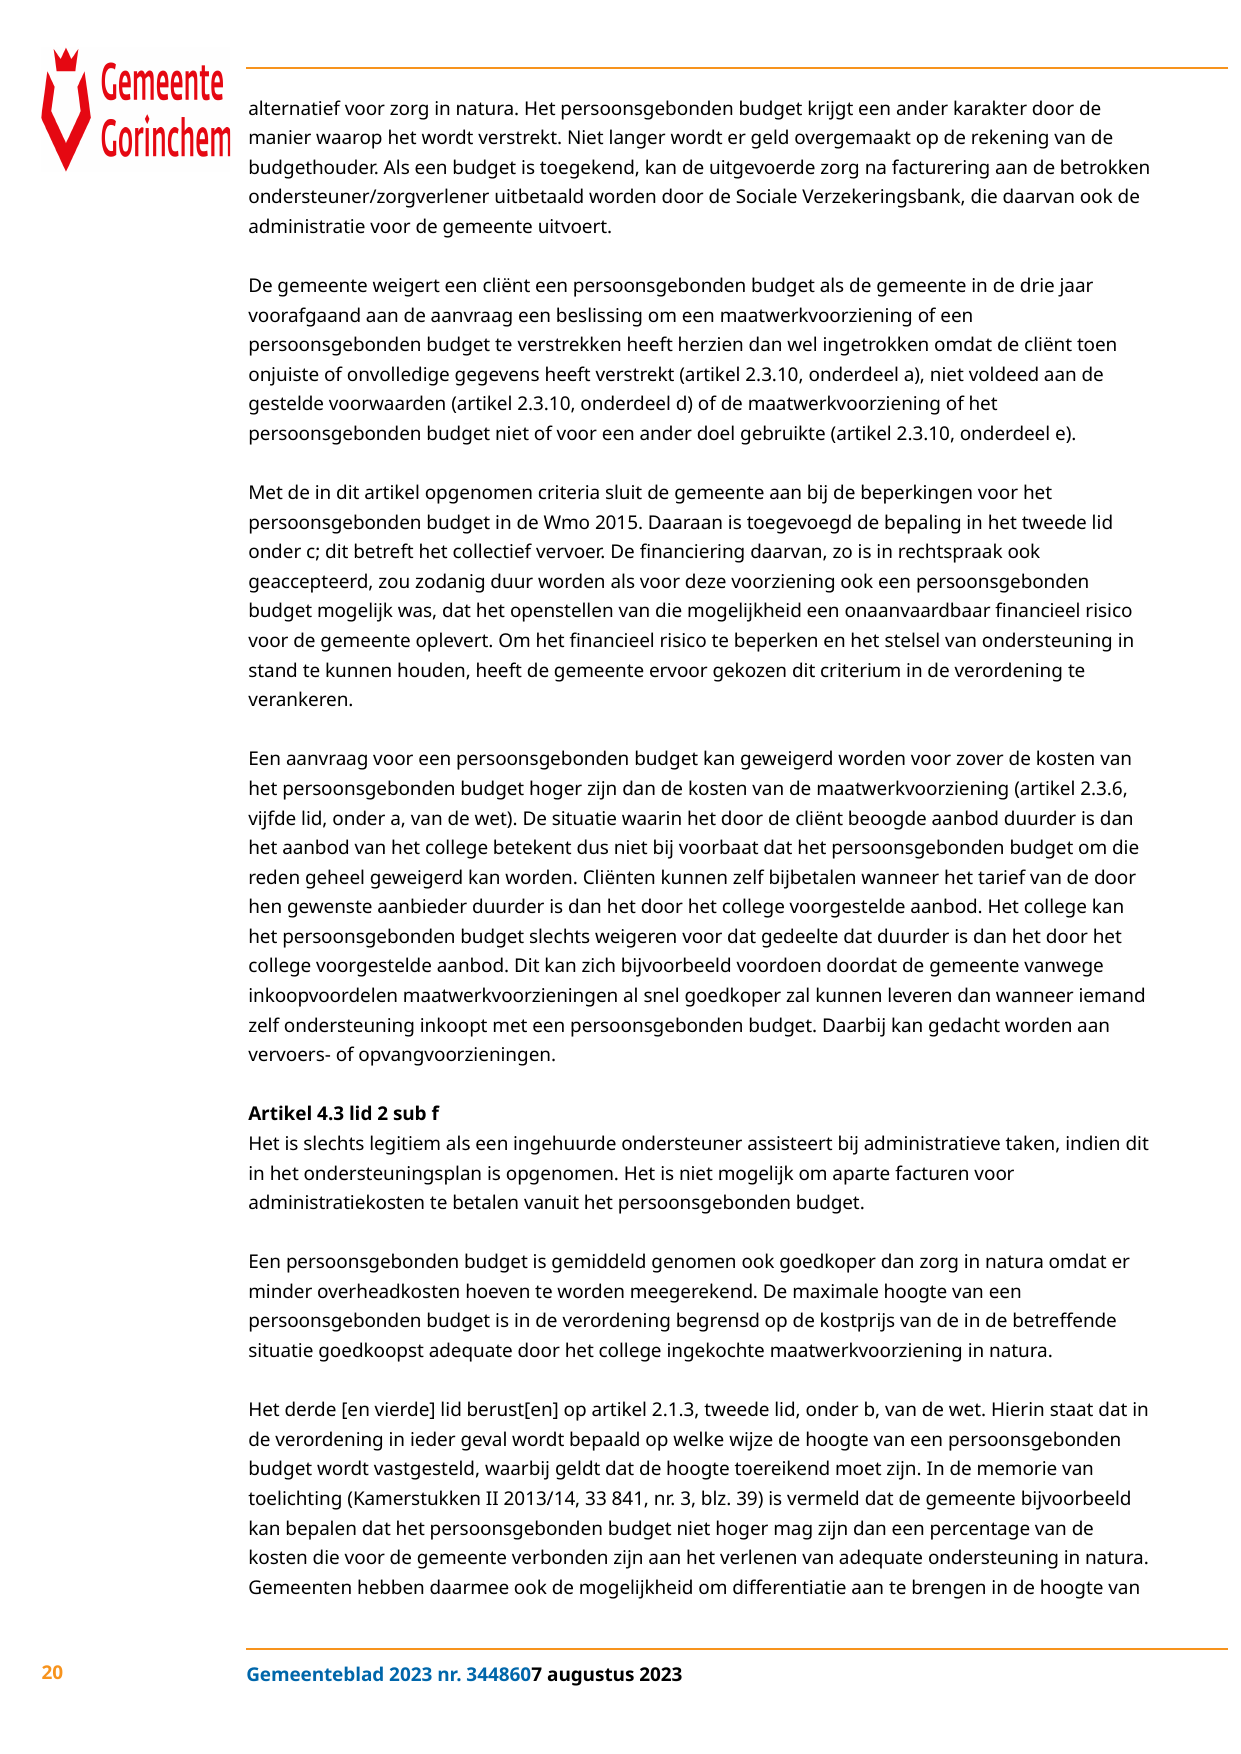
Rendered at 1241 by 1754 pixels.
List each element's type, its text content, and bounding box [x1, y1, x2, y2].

text Artikel 4.3 lid 2 sub f [248, 1101, 1152, 1126]
text Met de in dit artikel opgenomen criteria sluit de gemeente aan bij de beperkingen voor het persoonsgebonden budget in de Wmo 2015. Daaraan is toegevoegd de bepaling in het tweede lid onder c; dit betreft het collectief vervoer. De financiering daarvan, zo is in rechtspraak ook geaccepteerd, zou zodanig duur worden als voor deze voorziening ook een persoonsgebonden budget mogelijk was, dat het openstellen van die mogelijkheid een onaanvaardbaar financieel risico voor de gemeente oplevert. Om het financieel risico te beperken en het stelsel van ondersteuning in stand te kunnen houden, heeft de gemeente ervoor gekozen dit criterium in de verordening te verankeren. [248, 479, 1152, 712]
text De gemeente weigert een cliënt een persoonsgebonden budget als de gemeente in de drie jaar voorafgaand aan de aanvraag een beslissing om een maatwerkvoorziening of een persoonsgebonden budget te verstrekken heeft herzien dan wel ingetrokken omdat de cliënt toen onjuiste of onvolledige gegevens heeft verstrekt (artikel 2.3.10, onderdeel a), niet voldeed aan de gestelde voorwaarden (artikel 2.3.10, onderdeel d) of de maatwerkvoorziening of het persoonsgebonden budget niet of voor een ander doel gebruikte (artikel 2.3.10, onderdeel e). [248, 272, 1152, 446]
text Het is slechts legitiem als een ingehuurde ondersteuner assisteert bij administratieve taken, indien dit in het ondersteuningsplan is opgenomen. Het is niet mogelijk om aparte facturen voor administratiekosten te betalen vanuit het persoonsgebonden budget. [248, 1130, 1152, 1215]
text Een aanvraag voor een persoonsgebonden budget kan geweigerd worden voor zover de kosten van het persoonsgebonden budget hoger zijn dan de kosten van de maatwerkvoorziening (artikel 2.3.6, vijfde lid, onder a, van de wet). De situatie waarin het door de cliënt beoogde aanbod duurder is dan het aanbod van het college betekent dus niet bij voorbaat dat het persoonsgebonden budget om die reden geheel geweigerd kan worden. Cliënten kunnen zelf bijbetalen wanneer het tarief van de door hen gewenste aanbieder duurder is dan het door het college voorgestelde aanbod. Het college kan het persoonsgebonden budget slechts weigeren voor dat gedeelte dat duurder is dan het door het college voorgestelde aanbod. Dit kan zich bijvoorbeeld voordoen doordat de gemeente vanwege inkoopvoordelen maatwerkvoorzieningen al snel goedkoper zal kunnen leveren dan wanneer iemand zelf ondersteuning inkoopt met een persoonsgebonden budget. Daarbij kan gedacht worden aan vervoers- of opvangvoorzieningen. [248, 746, 1152, 1067]
text Het derde [en vierde] lid berust[en] op artikel 2.1.3, tweede lid, onder b, van de wet. Hierin staat dat in de verordening in ieder geval wordt bepaald op welke wijze de hoogte van een persoonsgebonden budget wordt vastgesteld, waarbij geldt dat de hoogte toereikend moet zijn. In de memorie van toelichting (Kamerstukken II 2013/14, 33 841, nr. 3, blz. 39) is vermeld dat de gemeente bijvoorbeeld kan bepalen dat het persoonsgebonden budget niet hoger mag zijn dan een percentage van de kosten die voor de gemeente verbonden zijn aan het verlenen van adequate ondersteuning in natura. Gemeenten hebben daarmee ook de mogelijkheid om differentiatie aan te brengen in de hoogte van [248, 1396, 1152, 1600]
picture [41, 47, 231, 172]
text alternatief voor zorg in natura. Het persoonsgebonden budget krijgt een ander karakter door de manier waarop het wordt verstrekt. Niet langer wordt er geld overgemaakt op de rekening van de budgethouder. Als een budget is toegekend, kan de uitgevoerde zorg na facturering aan de betrokken ondersteuner/zorgverlener uitbetaald worden door de Sociale Verzekeringsbank, die daarvan ook de administratie voor de gemeente uitvoert. [248, 95, 1152, 239]
text Een persoonsgebonden budget is gemiddeld genomen ook goedkoper dan zorg in natura omdat er minder overheadkosten hoeven te worden meegerekend. De maximale hoogte van een persoonsgebonden budget is in de verordening begrensd op de kostprijs van de in de betreffende situatie goedkoopst adequate door het college ingekochte maatwerkvoorziening in natura. [248, 1248, 1152, 1363]
